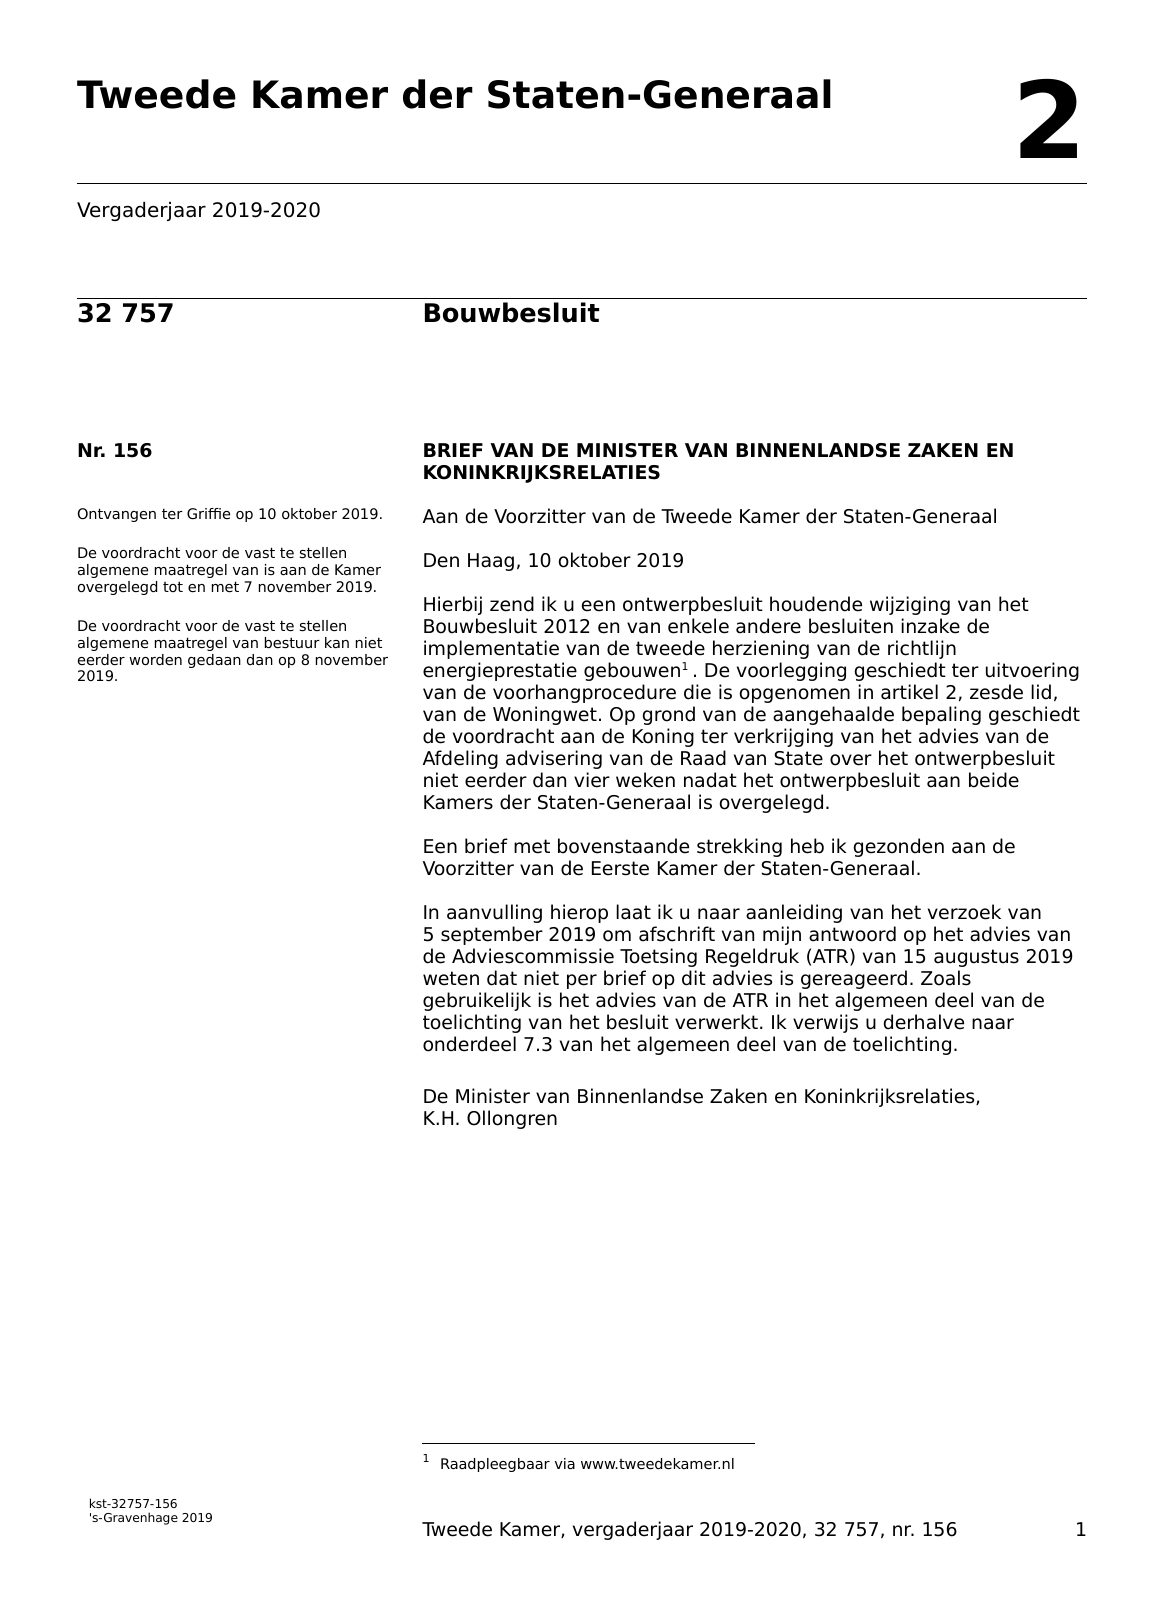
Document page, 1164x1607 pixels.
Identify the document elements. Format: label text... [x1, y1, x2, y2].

text Hierbij zend ik u een ontwerpbesluit houdende wijziging van het Bouwbesluit 2012 en van enkele andere besluiten inzake de implementatie van de tweede herziening van de richtlijn energieprestatie gebouwen. De voorlegging geschiedt ter uitvoering van de voorhangprocedure die is opgenomen in artikel 2, zesde lid, van de Woningwet. Op grond van de aangehaalde bepaling geschiedt de voordracht aan de Koning ter verkrijging van het advies van de Afdeling advisering van de Raad van State over het ontwerpbesluit niet eerder dan vier weken nadat het ontwerpbesluit aan beide Kamers der Staten-Generaal is overgelegd. [422, 594, 1087, 814]
subtitle 32 757 Bouwbesluit [77, 299, 1087, 329]
table_header 2 [886, 59, 1087, 183]
text De voordracht voor de vast te stellen algemene maatregel van bestuur kan niet eerder worden gedaan dan op 8 november 2019. [77, 618, 399, 685]
table_header Tweede Kamer der Staten-Generaal [77, 59, 886, 183]
text Aan de Voorzitter van de Tweede Kamer der Staten-Generaal [422, 506, 1087, 528]
text Raadpleegbaar via www.tweedekamer.nl [422, 1452, 1087, 1474]
text Ontvangen ter Griffie op 10 oktober 2019. [77, 506, 399, 523]
subtitle Nr. 156 BRIEF VAN DE MINISTER VAN BINNENLANDSE ZAKEN EN KONINKRIJKSRELATIES [77, 440, 1087, 484]
text [77, 523, 399, 545]
text Een brief met bovenstaande strekking heb ik gezonden aan de Voorzitter van de Eerste Kamer der Staten-Generaal. [422, 836, 1087, 880]
text De Minister van Binnenlandse Zaken en Koninkrijksrelaties, K.H. Ollongren [422, 1086, 1087, 1130]
text kst-32757-156 [88, 1497, 323, 1511]
text 's-Gravenhage 2019 [88, 1511, 323, 1525]
text In aanvulling hierop laat ik u naar aanleiding van het verzoek van 5 september 2019 om afschrift van mijn antwoord op het advies van de Adviescommissie Toetsing Regeldruk (ATR) van 15 augustus 2019 weten dat niet per brief op dit advies is gereageerd. Zoals gebruikelijk is het advies van de ATR in het algemeen deel van de toelichting van het besluit verwerkt. Ik verwijs u derhalve naar onderdeel 7.3 van het algemeen deel van de toelichting. [422, 902, 1087, 1056]
text De voordracht voor de vast te stellen algemene maatregel van is aan de Kamer overgelegd tot en met 7 november 2019. [77, 545, 399, 596]
table_cell Vergaderjaar 2019-2020 [77, 184, 1087, 298]
text Den Haag, 10 oktober 2019 [422, 550, 1087, 572]
text [77, 596, 399, 618]
